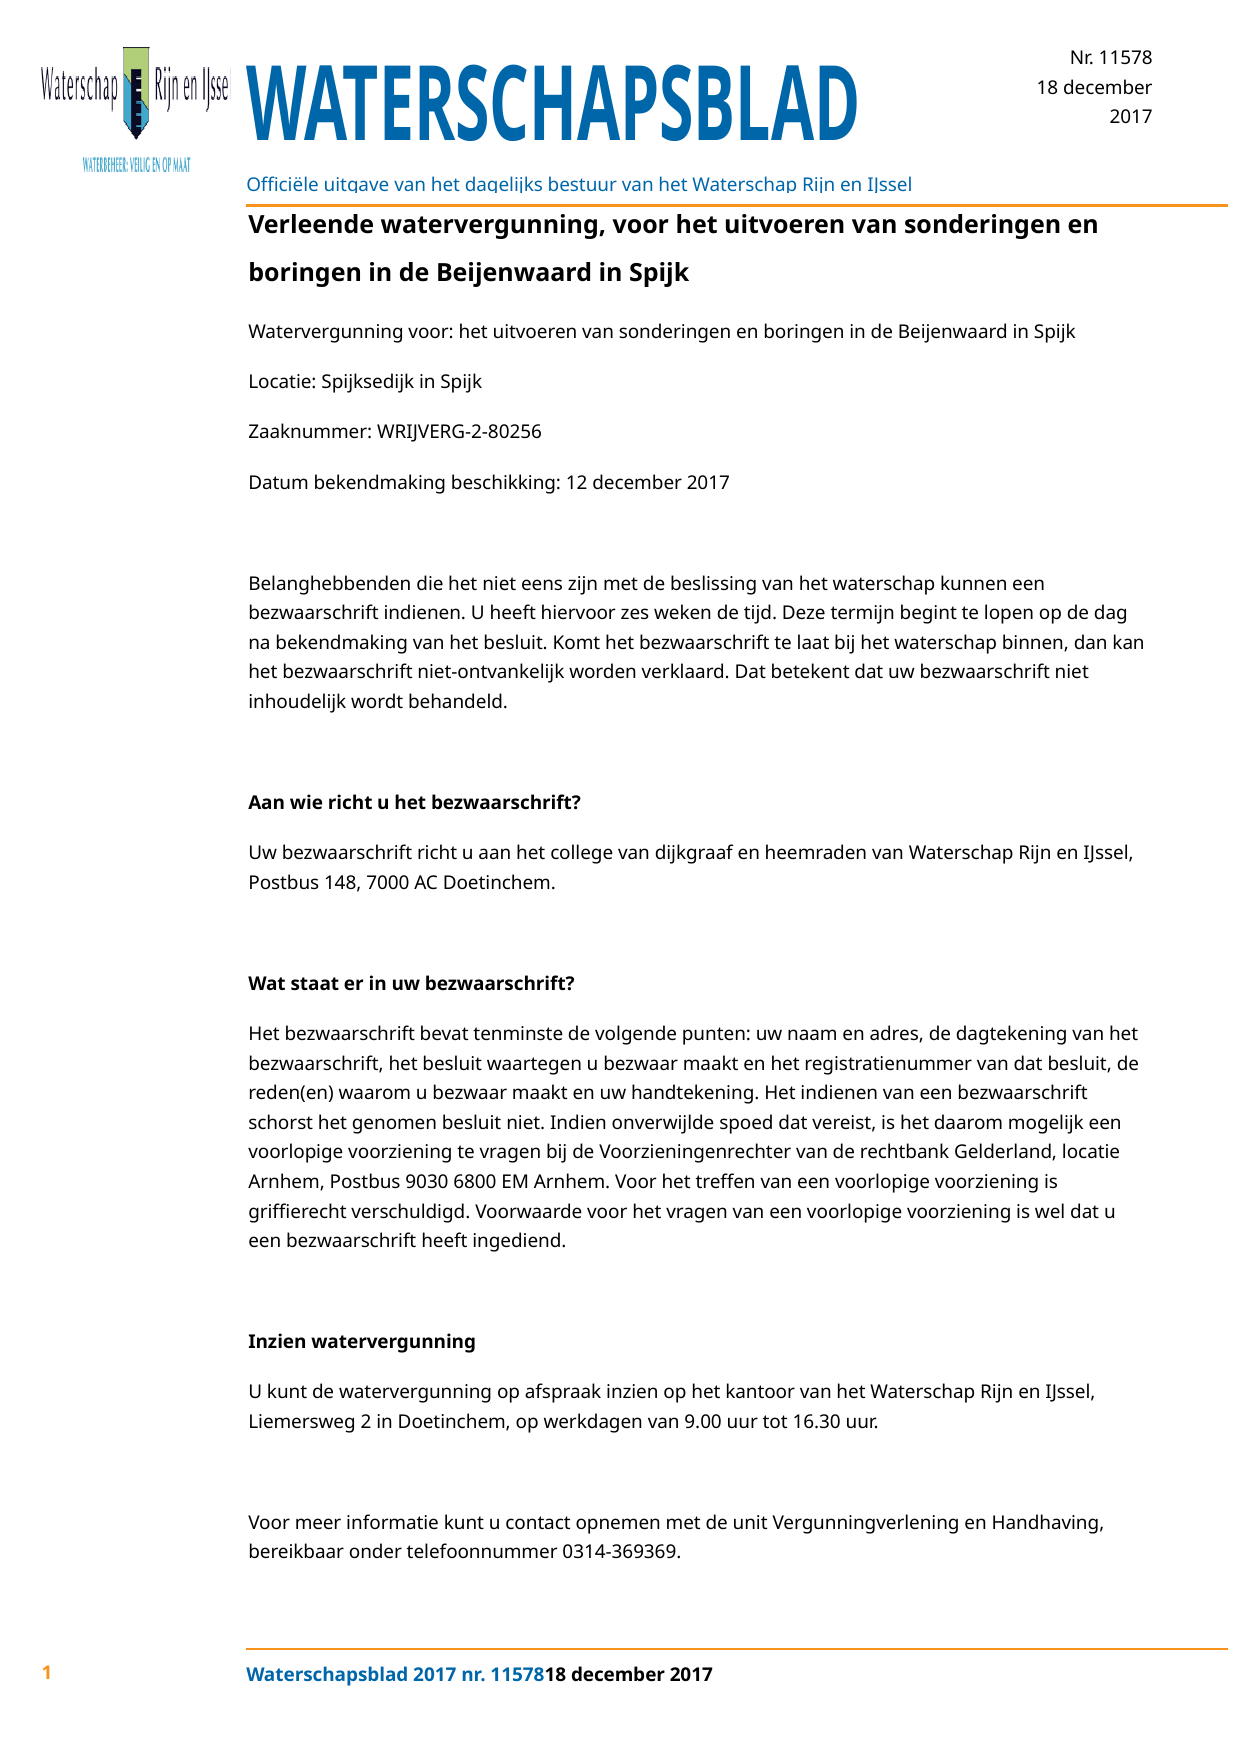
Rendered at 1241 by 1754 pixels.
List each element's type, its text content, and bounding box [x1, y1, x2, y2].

text Wat staat er in uw bezwaarschrift? [248, 970, 1152, 996]
text Voor meer informatie kunt u contact opnemen met de unit Vergunningverlening en Handhaving, bereikbaar onder telefoonnummer 0314-369369. [248, 1509, 1152, 1564]
text Datum bekendmaking beschikking: 12 december 2017 [248, 469, 1152, 495]
text Uw bezwaarschrift richt u aan het college van dijkgraaf en heemraden van Waterschap Rijn en IJssel, Postbus 148, 7000 AC Doetinchem. [248, 839, 1152, 895]
text Aan wie richt u het bezwaarschrift? [248, 789, 1152, 815]
text Belanghebbenden die het niet eens zijn met de beslissing van het waterschap kunnen een bezwaarschrift indienen. U heeft hiervoor zes weken de tijd. Deze termijn begint te lopen op de dag na bekendmaking van het besluit. Komt het bezwaarschrift te laat bij het waterschap binnen, dan kan het bezwaarschrift niet-ontvankelijk worden verklaard. Dat betekent dat uw bezwaarschrift niet inhoudelijk wordt behandeld. [248, 570, 1152, 714]
text Zaaknummer: WRIJVERG-2-80256 [248, 419, 1152, 444]
text U kunt de watervergunning op afspraak inzien op het kantoor van het Waterschap Rijn en IJssel, Liemersweg 2 in Doetinchem, op werkdagen van 9.00 uur tot 16.30 uur. [248, 1379, 1152, 1434]
text Watervergunning voor: het uitvoeren van sonderingen en boringen in de Beijenwaard in Spijk [248, 318, 1152, 344]
text Verleende watervergunning, voor het uitvoeren van sonderingen en boringen in de Beijenwaard in Spijk [248, 207, 1152, 288]
text Het bezwaarschrift bevat tenminste de volgende punten: uw naam en adres, de dagtekening van het bezwaarschrift, het besluit waartegen u bezwaar maakt en het registratienummer van dat besluit, de reden(en) waarom u bezwaar maakt en uw handtekening. Het indienen van een bezwaarschrift schorst het genomen besluit niet. Indien onverwijlde spoed dat vereist, is het daarom mogelijk een voorlopige voorziening te vragen bij de Voorzieningenrechter van de rechtbank Gelderland, locatie Arnhem, Postbus 9030 6800 EM Arnhem. Voor het treffen van een voorlopige voorziening is griffierecht verschuldigd. Voorwaarde voor het vragen van een voorlopige voorziening is wel dat u een bezwaarschrift heeft ingediend. [248, 1020, 1152, 1253]
picture [41, 47, 231, 172]
text Inzien watervergunning [248, 1328, 1152, 1354]
text Locatie: Spijksedijk in Spijk [248, 368, 1152, 394]
